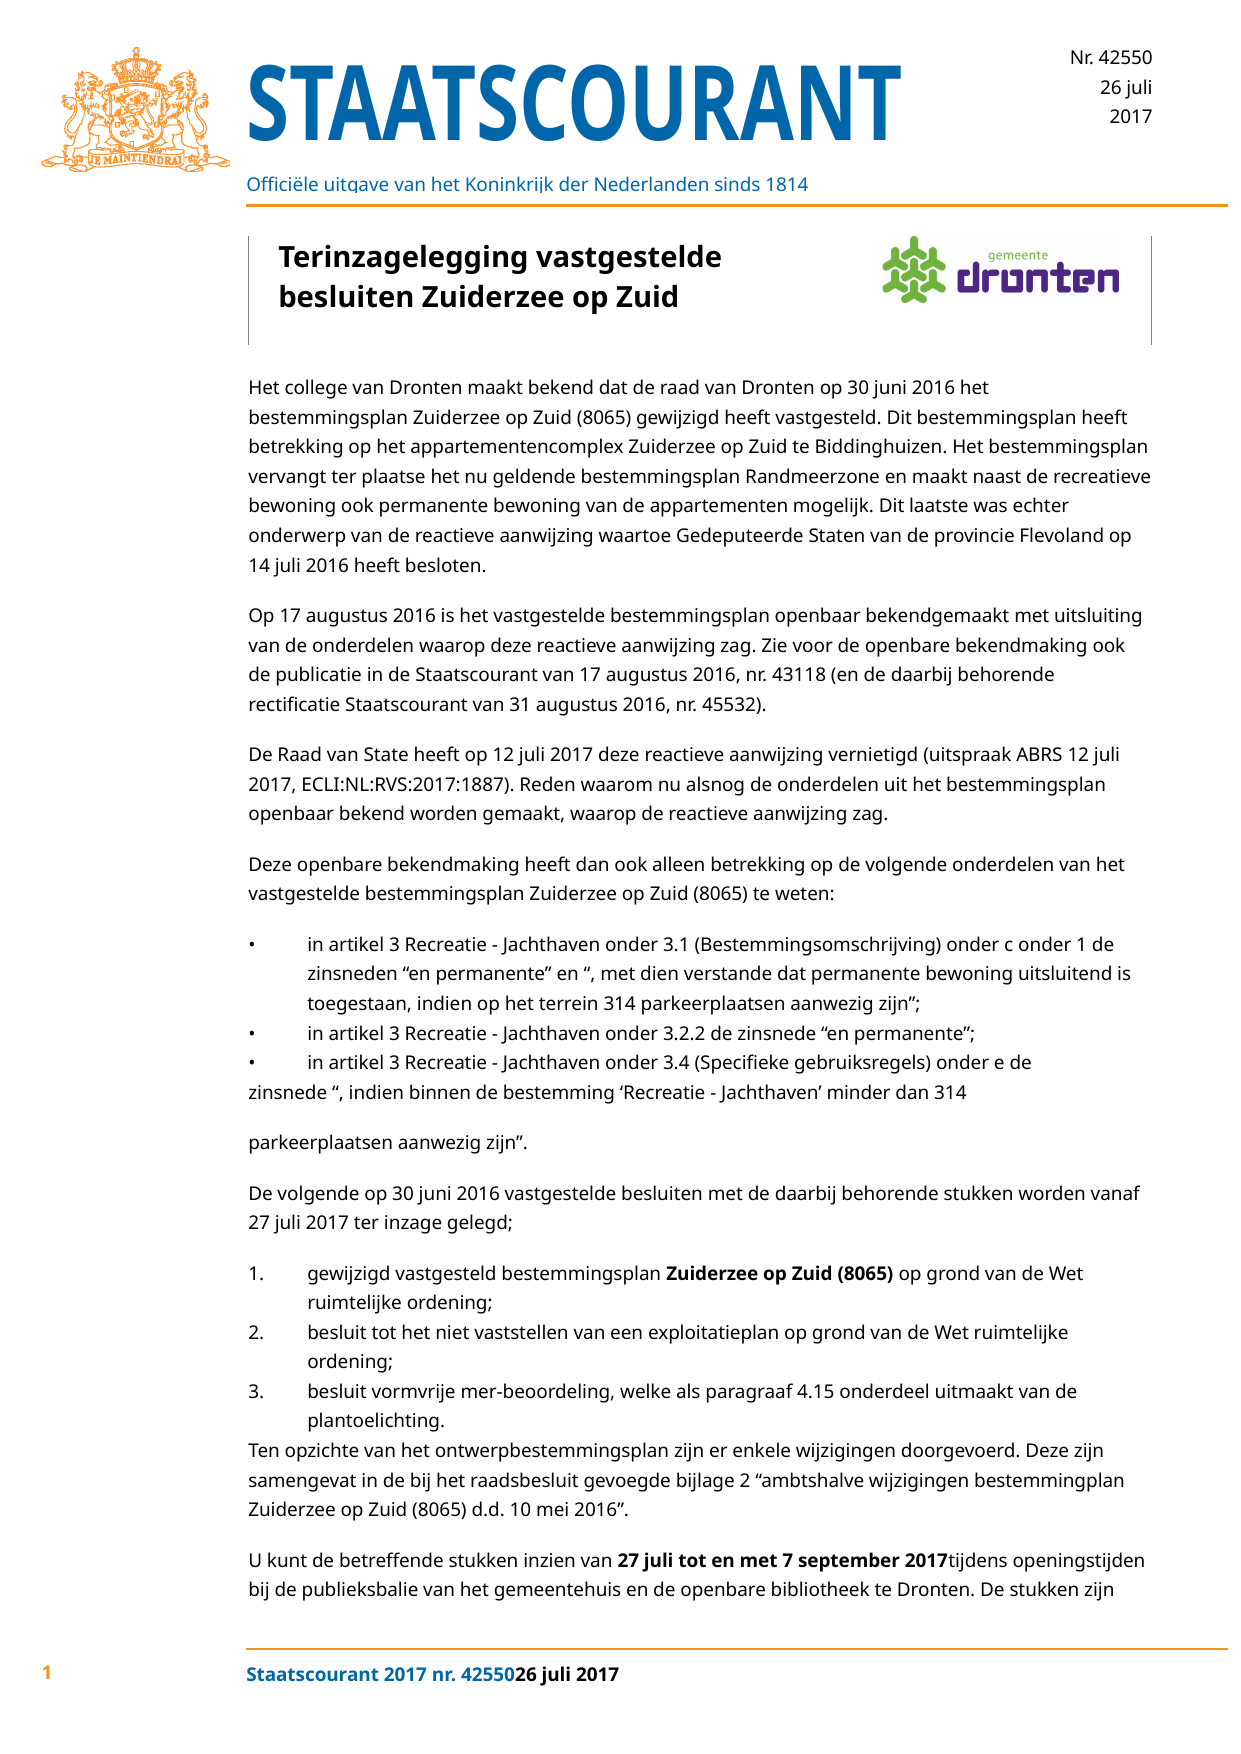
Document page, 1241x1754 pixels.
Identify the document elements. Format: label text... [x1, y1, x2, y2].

text Ten opzichte van het ontwerpbestemmingsplan zijn er enkele wijzigingen doorgevoerd. Deze zijn samengevat in de bij het raadsbesluit gevoegde bijlage 2 “ambtshalve wijzigingen bestemmingplan Zuiderzee op Zuid (8065) d.d. 10 mei 2016”. [248, 1437, 1152, 1522]
text Op 17 augustus 2016 is het vastgestelde bestemmingsplan openbaar bekendgemaakt met uitsluiting van de onderdelen waarop deze reactieve aanwijzing zag. Zie voor de openbare bekendmaking ook de publicatie in de Staatscourant van 17 augustus 2016, nr. 43118 (en de daarbij behorende rectificatie Staatscourant van 31 augustus 2016, nr. 45532). [248, 602, 1152, 717]
list gewijzigd vastgesteld bestemmingsplan Zuiderzee op Zuid (8065) op grond van de Wet ruimtelijke ordening; [248, 1260, 1152, 1315]
table_header [850, 236, 882, 302]
text U kunt de betreffende stukken inzien van 27 juli tot en met 7 september 2017tijdens openingstijden bij de publieksbalie van het gemeentehuis en de openbare bibliotheek te Dronten. De stukken zijn [248, 1547, 1152, 1602]
text Het college van Dronten maakt bekend dat de raad van Dronten op 30 juni 2016 het bestemmingsplan Zuiderzee op Zuid (8065) gewijzigd heeft vastgesteld. Dit bestemmingsplan heeft betrekking op het appartementencomplex Zuiderzee op Zuid te Biddinghuizen. Het bestemmingsplan vervangt ter plaatse het nu geldende bestemmingsplan Randmeerzone en maakt naast de recreatieve bewoning ook permanente bewoning van de appartementen mogelijk. Dit laatste was echter onderwerp van de reactieve aanwijzing waartoe Gedeputeerde Staten van de provincie Flevoland op 14 juli 2016 heeft besloten. [248, 374, 1152, 577]
list in artikel 3 Recreatie - Jachthaven onder 3.4 (Specifieke gebruiksregels) onder e de [248, 1049, 1152, 1075]
list in artikel 3 Recreatie - Jachthaven onder 3.2.2 de zinsnede “en permanente”; [248, 1020, 1152, 1045]
text parkeerplaatsen aanwezig zijn”. [248, 1129, 1152, 1155]
text Deze openbare bekendmaking heeft dan ook alleen betrekking op de volgende onderdelen van het vastgestelde bestemmingsplan Zuiderzee op Zuid (8065) te weten: [248, 851, 1152, 906]
table_header [850, 303, 1151, 345]
picture [882, 236, 1119, 303]
list besluit tot het niet vaststellen van een exploitatieplan op grond van de Wet ruimtelijke ordening; [248, 1319, 1152, 1374]
picture [41, 47, 231, 172]
list in artikel 3 Recreatie - Jachthaven onder 3.1 (Bestemmingsomschrijving) onder c onder 1 de zinsneden “en permanente” en “, met dien verstande dat permanente bewoning uitsluitend is toegestaan, indien op het terrein 314 parkeerplaatsen aanwezig zijn”; [248, 931, 1152, 1016]
table_header [1119, 236, 1151, 302]
text zinsnede “, indien binnen de bestemming ‘Recreatie - Jachthaven’ minder dan 314 [248, 1079, 1152, 1104]
text De Raad van State heeft op 12 juli 2017 deze reactieve aanwijzing vernietigd (uitspraak ABRS 12 juli 2017, ECLI:NL:RVS:2017:1887). Reden waarom nu alsnog de onderdelen uit het bestemmingsplan openbaar bekend worden gemaakt, waarop de reactieve aanwijzing zag. [248, 741, 1152, 826]
text De volgende op 30 juni 2016 vastgestelde besluiten met de daarbij behorende stukken worden vanaf 27 juli 2017 ter inzage gelegd; [248, 1180, 1152, 1235]
list besluit vormvrije mer-beoordeling, welke als paragraaf 4.15 onderdeel uitmaakt van de plantoelichting. [248, 1378, 1152, 1433]
table_header Terinzagelegging vastgestelde besluiten Zuiderzee op Zuid [249, 236, 850, 345]
